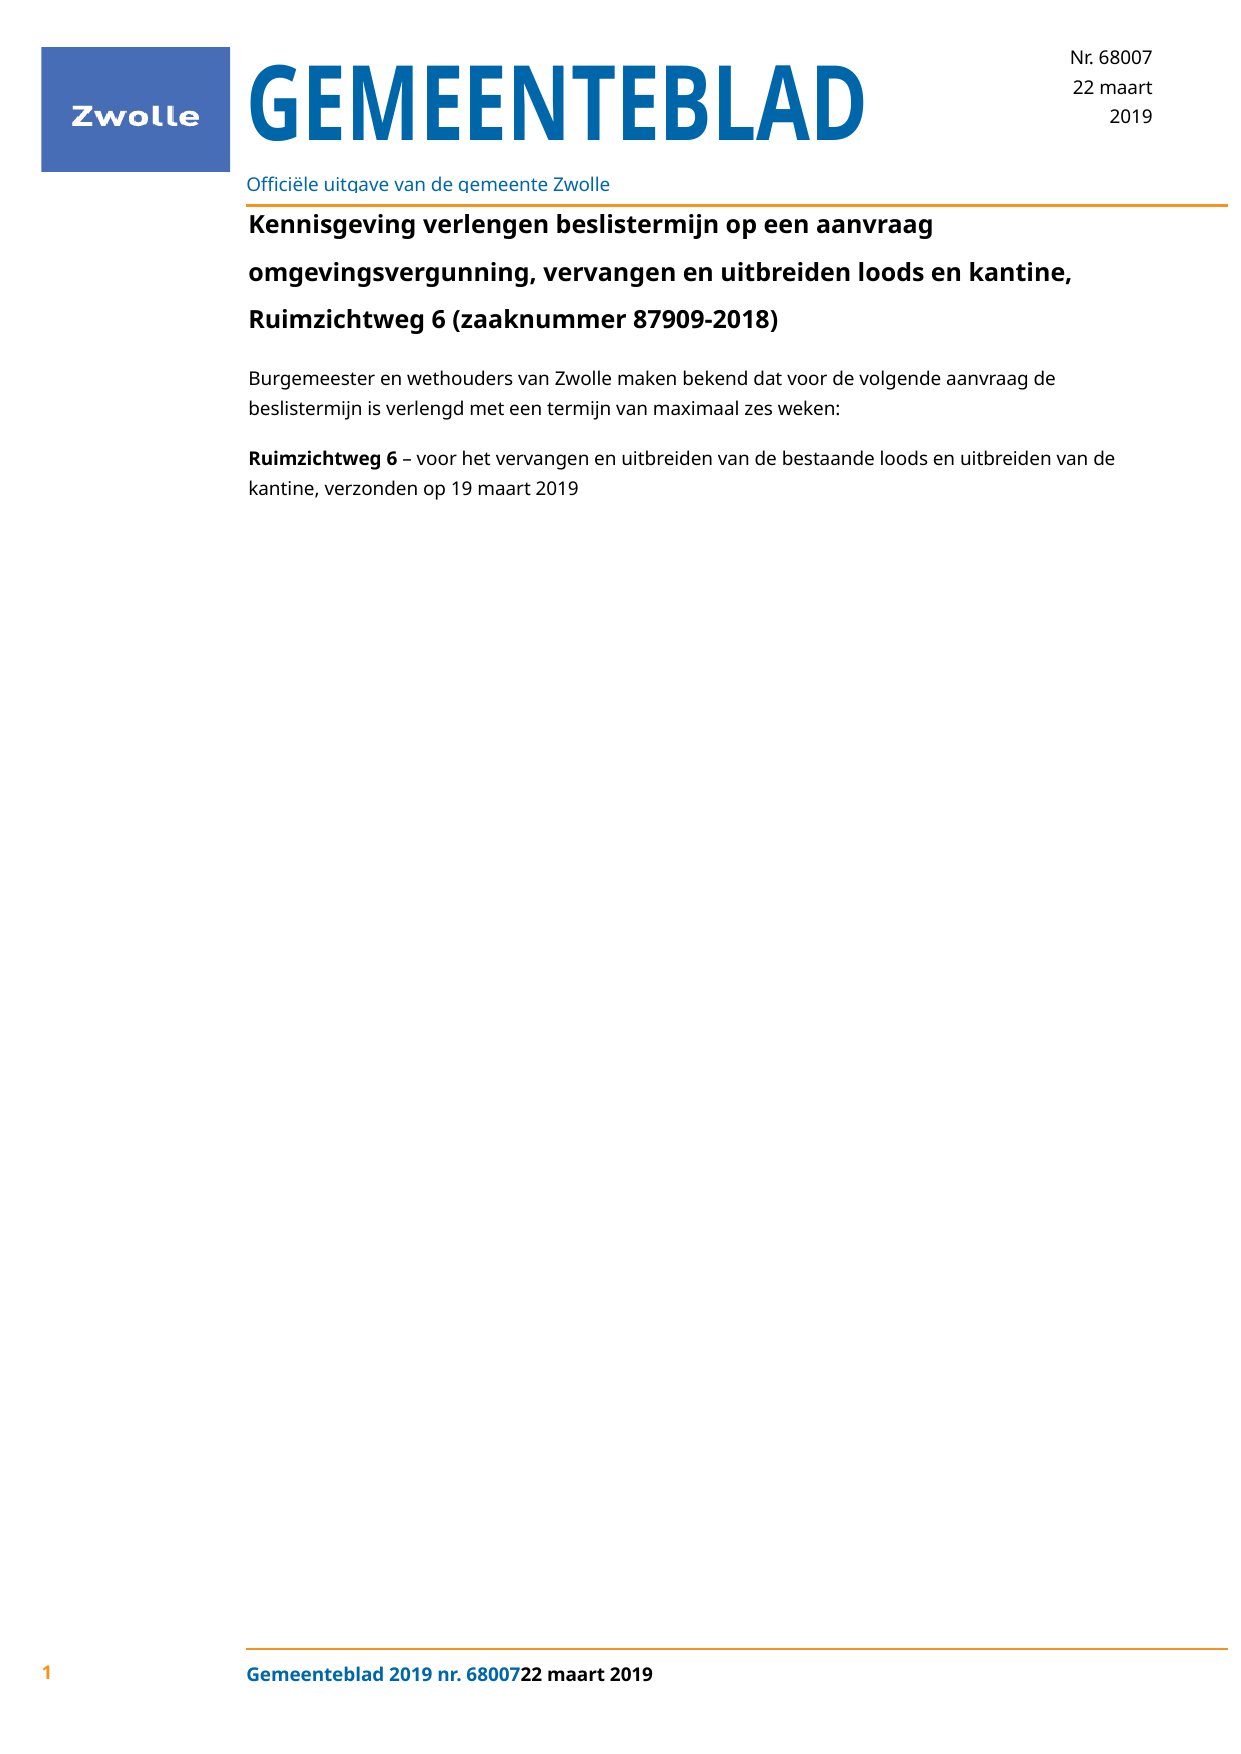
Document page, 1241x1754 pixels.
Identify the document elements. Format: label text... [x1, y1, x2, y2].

text Kennisgeving verlengen beslistermijn op een aanvraag omgevingsvergunning, vervangen en uitbreiden loods en kantine, Ruimzichtweg 6 (zaaknummer 87909-2018) [248, 207, 1152, 336]
picture [41, 47, 231, 172]
text Burgemeester en wethouders van Zwolle maken bekend dat voor de volgende aanvraag de beslistermijn is verlengd met een termijn van maximaal zes weken: [248, 366, 1152, 421]
text Ruimzichtweg 6 – voor het vervangen en uitbreiden van de bestaande loods en uitbreiden van de kantine, verzonden op 19 maart 2019 [248, 446, 1152, 501]
